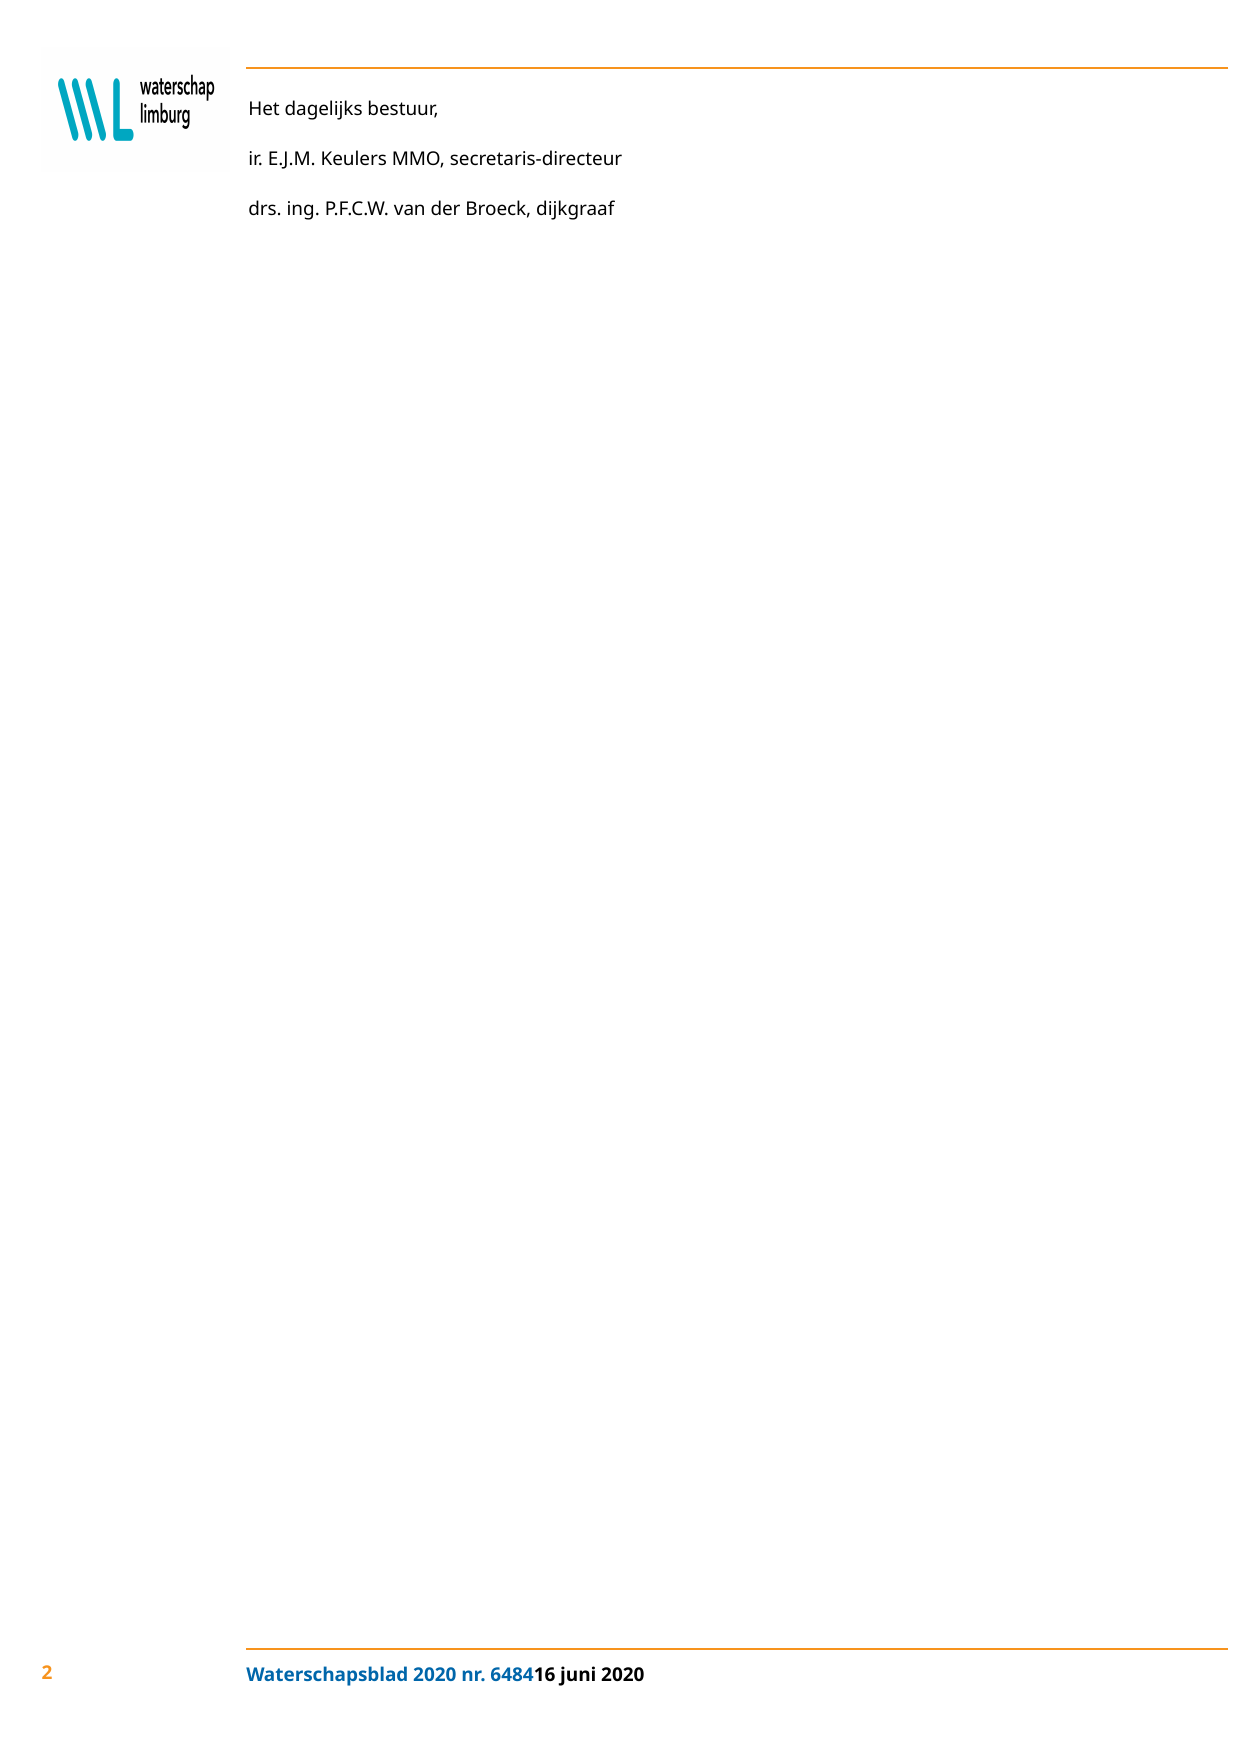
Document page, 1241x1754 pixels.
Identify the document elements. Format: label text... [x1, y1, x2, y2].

text Het dagelijks bestuur, [248, 95, 1152, 121]
text drs. ing. P.F.C.W. van der Broeck, dijkgraaf [248, 196, 1152, 221]
picture [41, 47, 231, 172]
text ir. E.J.M. Keulers MMO, secretaris-directeur [248, 145, 1152, 171]
